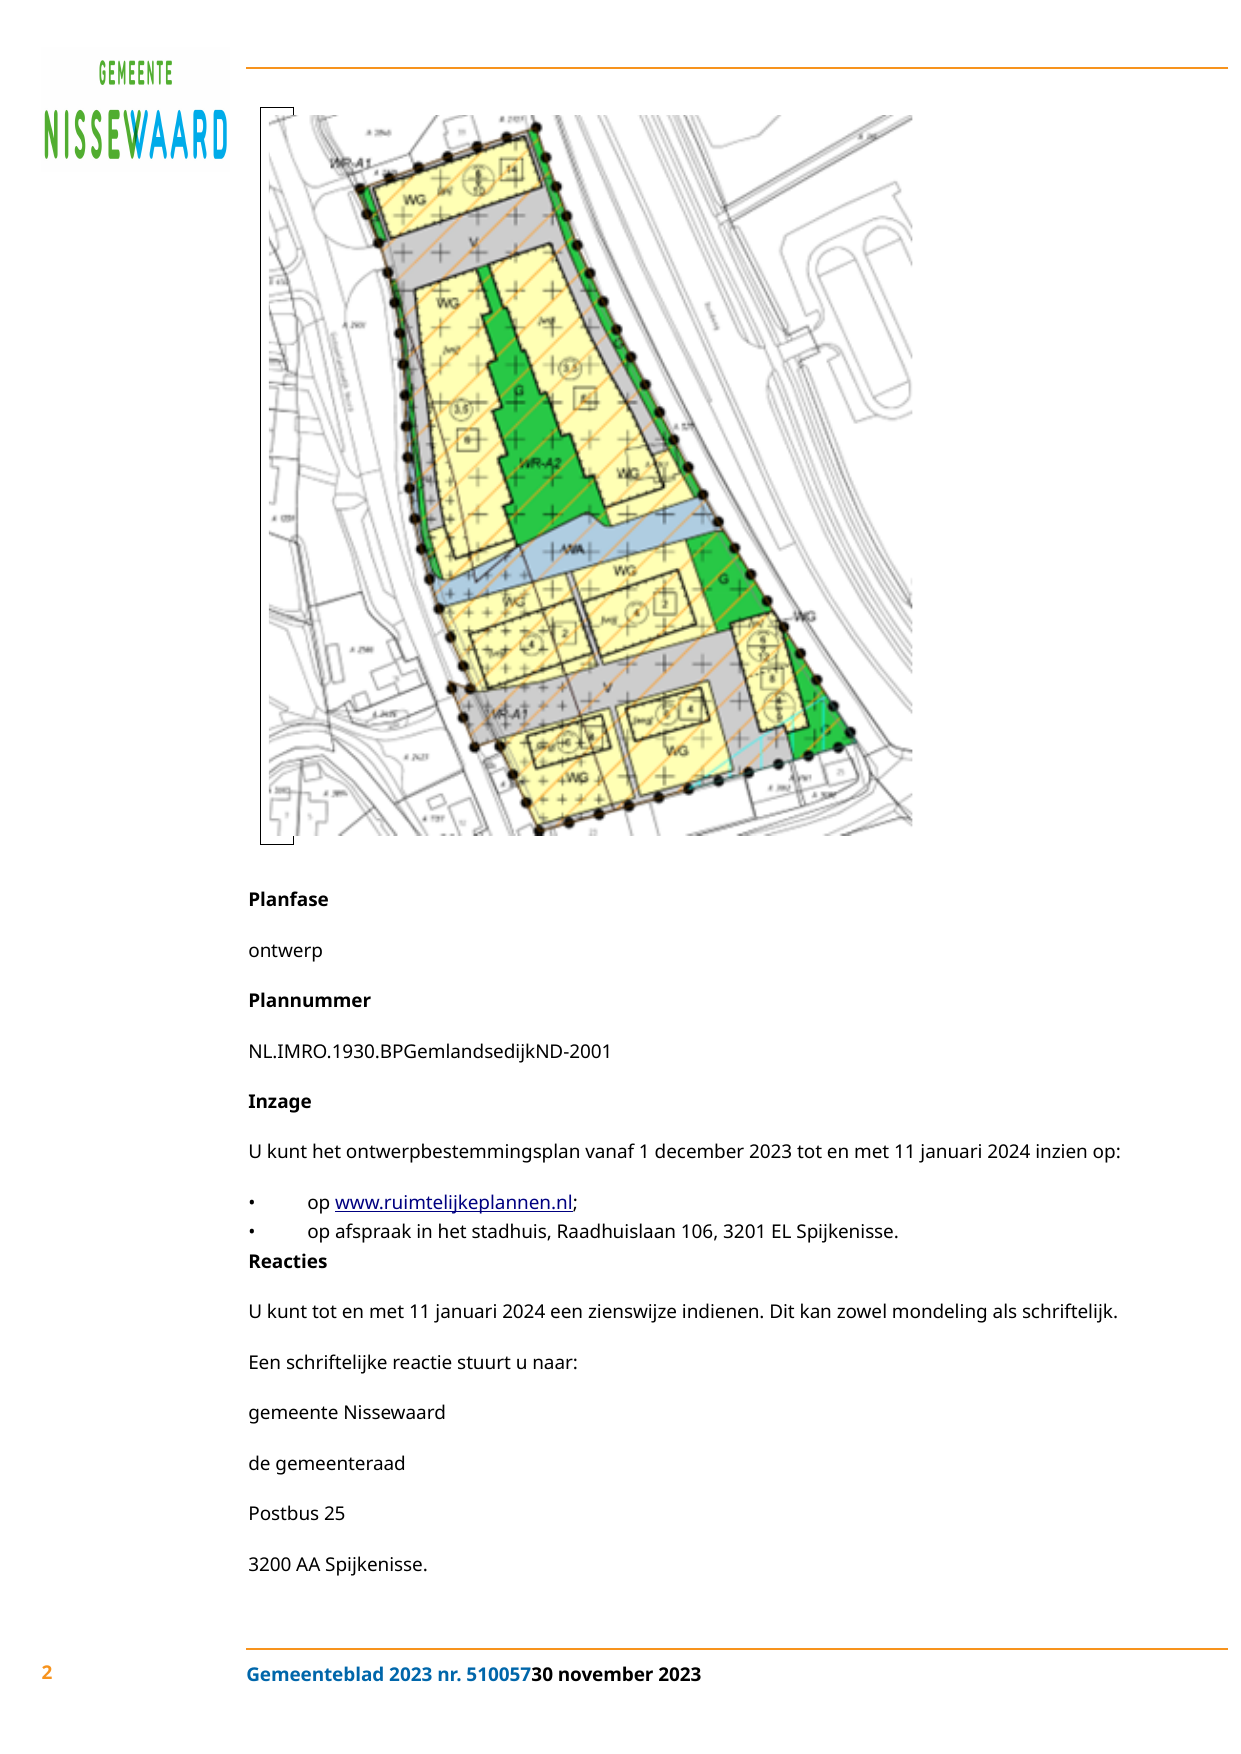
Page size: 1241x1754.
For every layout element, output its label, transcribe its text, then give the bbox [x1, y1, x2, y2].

text Postbus 25 [248, 1500, 1152, 1526]
text gemeente Nissewaard [248, 1399, 1152, 1425]
text ontwerp [248, 937, 1152, 963]
picture [268, 115, 913, 836]
list op www.ruimtelijkeplannen.nl; [248, 1189, 1152, 1215]
list op afspraak in het stadhuis, Raadhuislaan 106, 3201 EL Spijkenisse. [248, 1219, 1152, 1244]
text U kunt het ontwerpbestemmingsplan vanaf 1 december 2023 tot en met 11 januari 2024 inzien op: [248, 1139, 1152, 1164]
text NL.IMRO.1930.BPGemlandsedijkND-2001 [248, 1038, 1152, 1064]
text de gemeenteraad [248, 1450, 1152, 1476]
text Een schriftelijke reactie stuurt u naar: [248, 1349, 1152, 1375]
text Reacties [248, 1248, 1152, 1274]
text 3200 AA Spijkenisse. [248, 1551, 1152, 1577]
text Planfase [248, 887, 1152, 912]
picture [41, 47, 231, 172]
text Inzage [248, 1088, 1152, 1114]
text Plannummer [248, 987, 1152, 1013]
text U kunt tot en met 11 januari 2024 een zienswijze indienen. Dit kan zowel mondeling als schriftelijk. [248, 1299, 1152, 1324]
